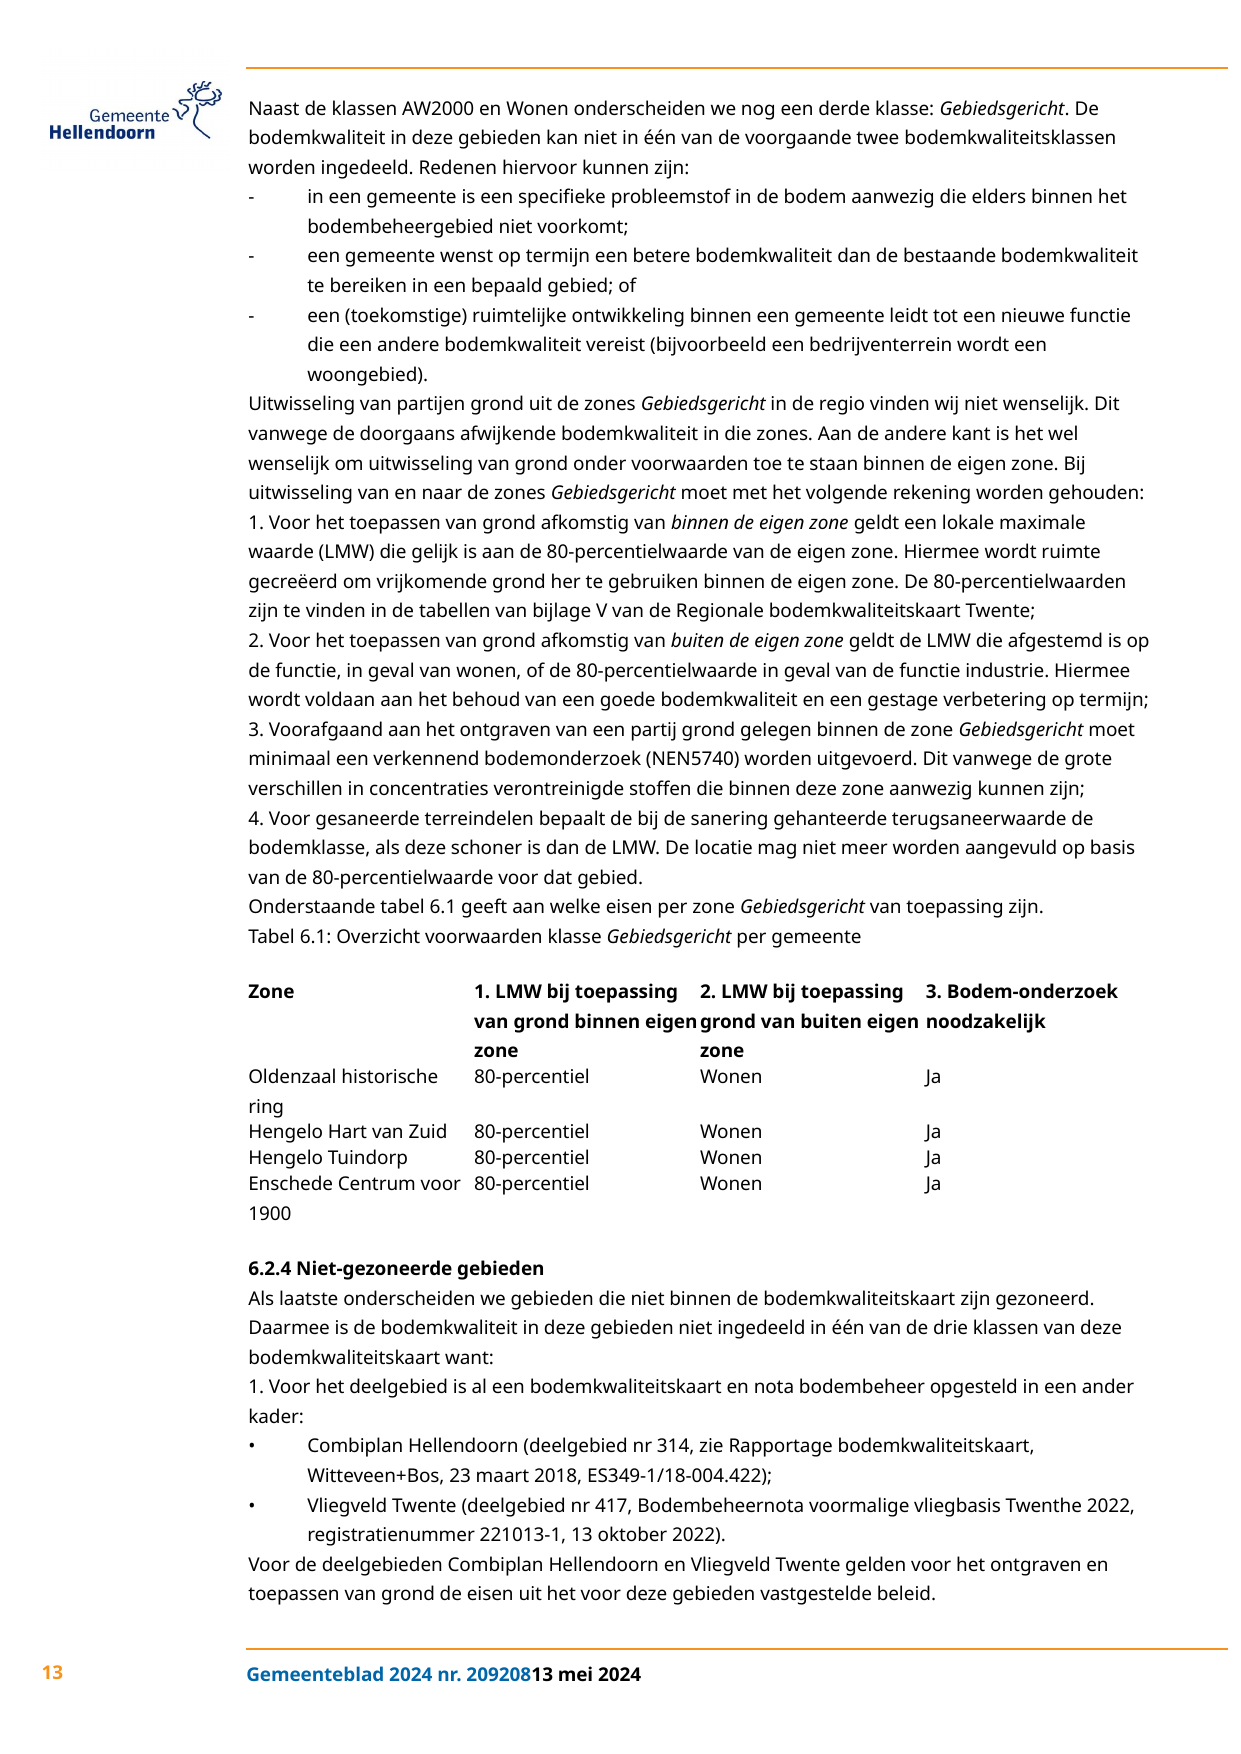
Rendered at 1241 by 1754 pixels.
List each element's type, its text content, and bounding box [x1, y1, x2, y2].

table_cell Ja [926, 1064, 1152, 1119]
list in een gemeente is een specifieke probleemstof in de bodem aanwezig die elders binnen het bodembeheergebied niet voorkomt; [248, 183, 1152, 239]
text Uitwisseling van partijen grond uit de zones Gebiedsgericht in de regio vinden wij niet wenselijk. Dit vanwege de doorgaans afwijkende bodemkwaliteit in die zones. Aan de andere kant is het wel wenselijk om uitwisseling van grond onder voorwaarden toe te staan binnen de eigen zone. Bij uitwisseling van en naar de zones Gebiedsgericht moet met het volgende rekening worden gehouden: [248, 391, 1152, 505]
table_header 2. LMW bij toepassing grond van buiten eigen zone [700, 979, 926, 1063]
text Tabel 6.1: Overzicht voorwaarden klasse Gebiedsgericht per gemeente [248, 923, 1152, 949]
list een (toekomstige) ruimtelijke ontwikkeling binnen een gemeente leidt tot een nieuwe functie die een andere bodemkwaliteit vereist (bijvoorbeeld een bedrijventerrein wordt een woongebied). [248, 302, 1152, 387]
text 4. Voor gesaneerde terreindelen bepaalt de bij de sanering gehanteerde terugsaneerwaarde de bodemklasse, als deze schoner is dan de LMW. De locatie mag niet meer worden aangevuld op basis van de 80-percentielwaarde voor dat gebied. [248, 805, 1152, 890]
table_cell Wonen [700, 1064, 926, 1119]
table_cell 80-percentiel [474, 1145, 700, 1170]
table_cell Hengelo Hart van Zuid [248, 1119, 474, 1144]
table_cell Ja [926, 1145, 1152, 1170]
table_cell Wonen [700, 1170, 926, 1226]
list een gemeente wenst op termijn een betere bodemkwaliteit dan de bestaande bodemkwaliteit te bereiken in een bepaald gebied; of [248, 243, 1152, 298]
list Combiplan Hellendoorn (deelgebied nr 314, zie Rapportage bodemkwaliteitskaart, Witteveen+Bos, 23 maart 2018, ES349-1/18-004.422); [248, 1433, 1152, 1488]
text 3. Voorafgaand aan het ontgraven van een partij grond gelegen binnen de zone Gebiedsgericht moet minimaal een verkennend bodemonderzoek (NEN5740) worden uitgevoerd. Dit vanwege de grote verschillen in concentraties verontreinigde stoffen die binnen deze zone aanwezig kunnen zijn; [248, 716, 1152, 801]
table_cell Hengelo Tuindorp [248, 1145, 474, 1170]
table_cell 80-percentiel [474, 1064, 700, 1119]
text Voor de deelgebieden Combiplan Hellendoorn en Vliegveld Twente gelden voor het ontgraven en toepassen van grond de eisen uit het voor deze gebieden vastgestelde beleid. [248, 1551, 1152, 1606]
table_cell Ja [926, 1119, 1152, 1144]
text 1. Voor het deelgebied is al een bodemkwaliteitskaart en nota bodembeheer opgesteld in een ander kader: [248, 1373, 1152, 1429]
picture [41, 47, 231, 172]
table_cell Wonen [700, 1119, 926, 1144]
list Vliegveld Twente (deelgebied nr 417, Bodembeheernota voormalige vliegbasis Twenthe 2022, registratienummer 221013-1, 13 oktober 2022). [248, 1492, 1152, 1547]
table_header Zone [248, 979, 474, 1063]
text Naast de klassen AW2000 en Wonen onderscheiden we nog een derde klasse: Gebiedsgericht. De bodemkwaliteit in deze gebieden kan niet in één van de voorgaande twee bodemkwaliteitsklassen worden ingedeeld. Redenen hiervoor kunnen zijn: [248, 95, 1152, 180]
table_cell 80-percentiel [474, 1119, 700, 1144]
table_header 3. Bodem-onderzoek noodzakelijk [926, 979, 1152, 1063]
text Onderstaande tabel 6.1 geeft aan welke eisen per zone Gebiedsgericht van toepassing zijn. [248, 893, 1152, 919]
text Als laatste onderscheiden we gebieden die niet binnen de bodemkwaliteitskaart zijn gezoneerd. Daarmee is de bodemkwaliteit in deze gebieden niet ingedeeld in één van de drie klassen van deze bodemkwaliteitskaart want: [248, 1285, 1152, 1370]
table_header 1. LMW bij toepassing van grond binnen eigen zone [474, 979, 700, 1063]
table_cell Wonen [700, 1145, 926, 1170]
text 1. Voor het toepassen van grond afkomstig van binnen de eigen zone geldt een lokale maximale waarde (LMW) die gelijk is aan de 80-percentielwaarde van de eigen zone. Hiermee wordt ruimte gecreëerd om vrijkomende grond her te gebruiken binnen de eigen zone. De 80-percentielwaarden zijn te vinden in de tabellen van bijlage V van de Regionale bodemkwaliteitskaart Twente; [248, 509, 1152, 623]
text 6.2.4 Niet-gezoneerde gebieden [248, 1255, 1152, 1281]
table_cell Oldenzaal historische ring [248, 1064, 474, 1119]
text 2. Voor het toepassen van grond afkomstig van buiten de eigen zone geldt de LMW die afgestemd is op de functie, in geval van wonen, of de 80-percentielwaarde in geval van de functie industrie. Hiermee wordt voldaan aan het behoud van een goede bodemkwaliteit en een gestage verbetering op termijn; [248, 627, 1152, 712]
table_cell 80-percentiel [474, 1170, 700, 1226]
table_cell Enschede Centrum voor 1900 [248, 1170, 474, 1226]
table_cell Ja [926, 1170, 1152, 1226]
